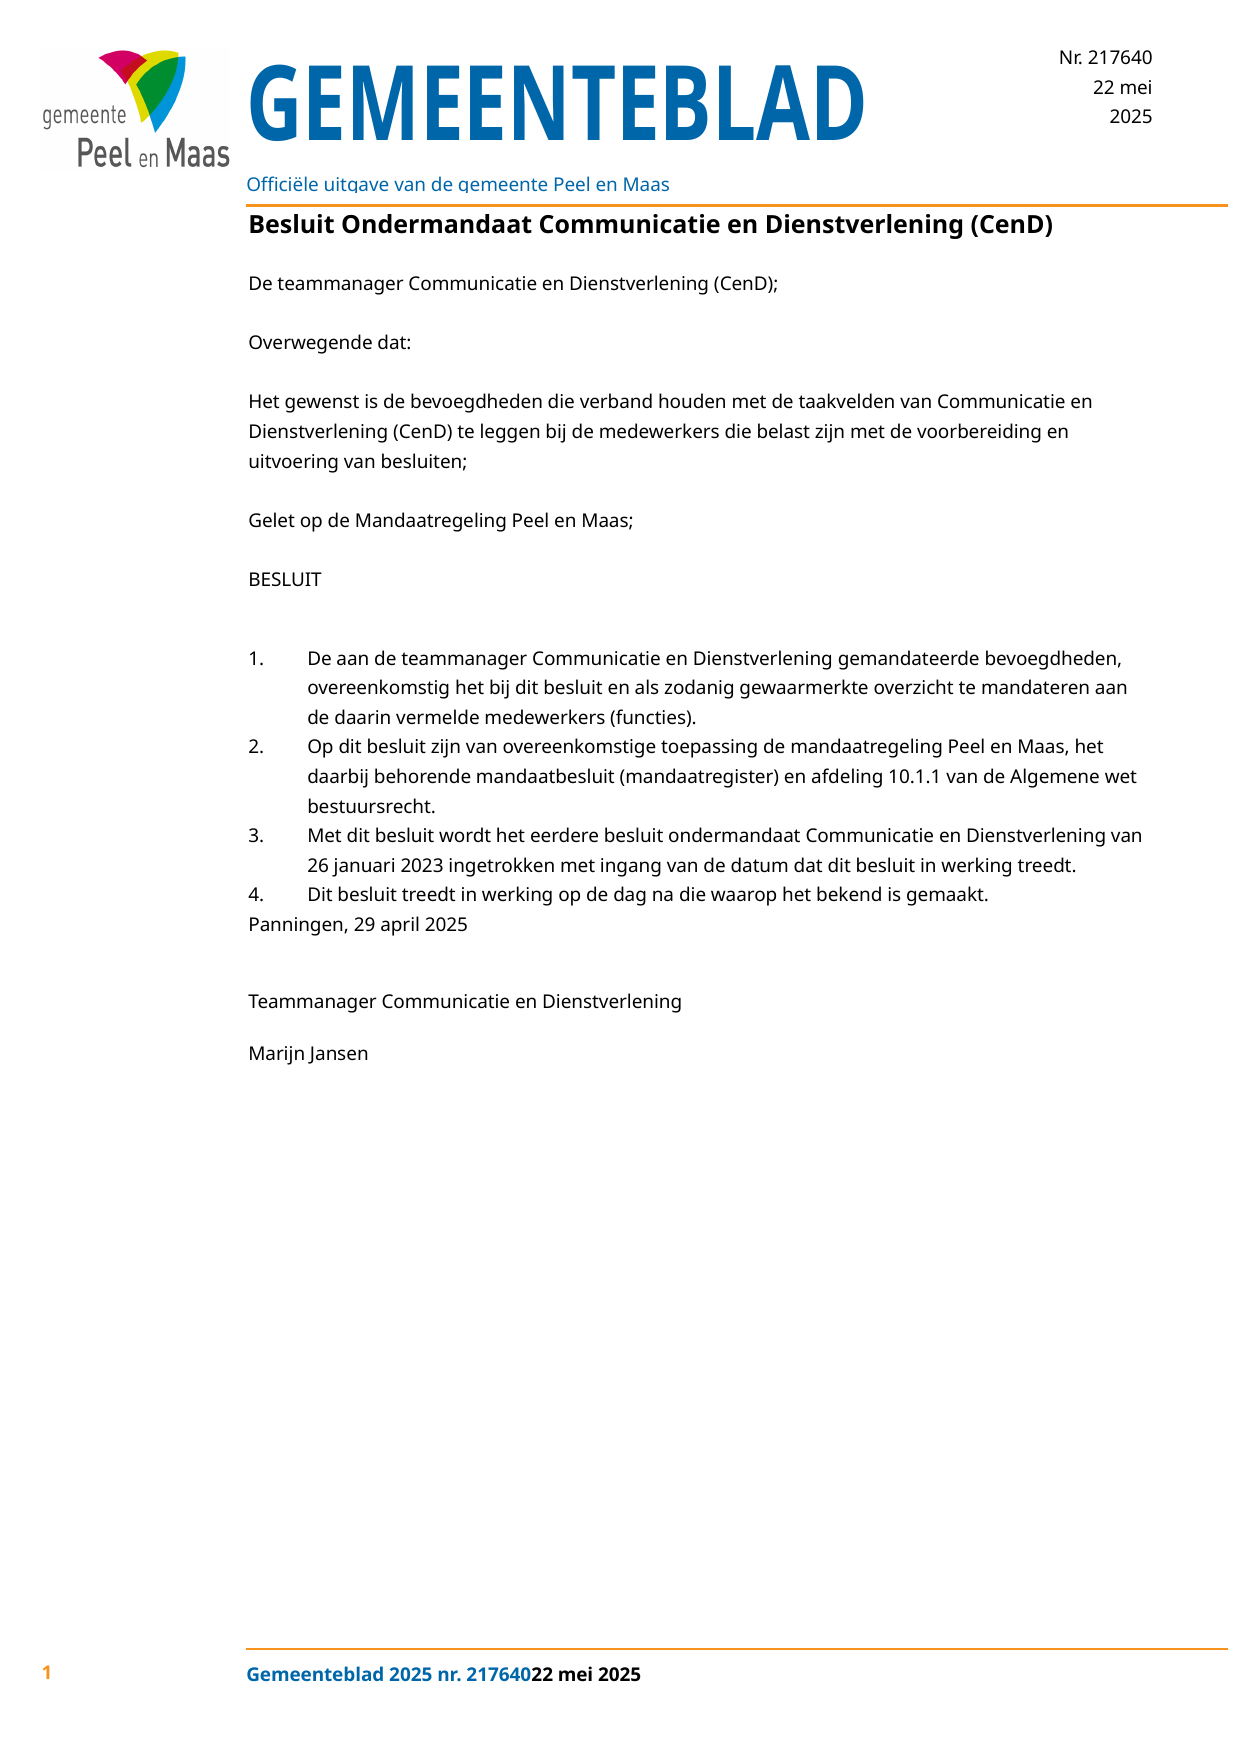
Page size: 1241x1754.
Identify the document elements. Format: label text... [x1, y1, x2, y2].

list Dit besluit treedt in werking op de dag na die waarop het bekend is gemaakt. [248, 882, 1152, 907]
text Teammanager Communicatie en Dienstverlening [248, 988, 1152, 1014]
text BESLUIT [248, 566, 1152, 592]
text De teammanager Communicatie en Dienstverlening (CenD); [248, 270, 1152, 296]
text Panningen, 29 april 2025 [248, 911, 1152, 937]
list Met dit besluit wordt het eerdere besluit ondermandaat Communicatie en Dienstverlening van 26 januari 2023 ingetrokken met ingang van de datum dat dit besluit in werking treedt. [248, 822, 1152, 878]
text Gelet op de Mandaatregeling Peel en Maas; [248, 507, 1152, 533]
list Op dit besluit zijn van overeenkomstige toepassing de mandaatregeling Peel en Maas, het daarbij behorende mandaatbesluit (mandaatregister) en afdeling 10.1.1 van de Algemene wet bestuursrecht. [248, 734, 1152, 819]
text Marijn Jansen [248, 1040, 1152, 1066]
list De aan de teammanager Communicatie en Dienstverlening gemandateerde bevoegdheden, overeenkomstig het bij dit besluit en als zodanig gewaarmerkte overzicht te mandateren aan de daarin vermelde medewerkers (functies). [248, 645, 1152, 730]
text Overwegende dat: [248, 329, 1152, 355]
text Besluit Ondermandaat Communicatie en Dienstverlening (CenD) [248, 207, 1152, 241]
text Het gewenst is de bevoegdheden die verband houden met de taakvelden van Communicatie en Dienstverlening (CenD) te leggen bij de medewerkers die belast zijn met de voorbereiding en uitvoering van besluiten; [248, 389, 1152, 473]
picture [41, 47, 231, 172]
